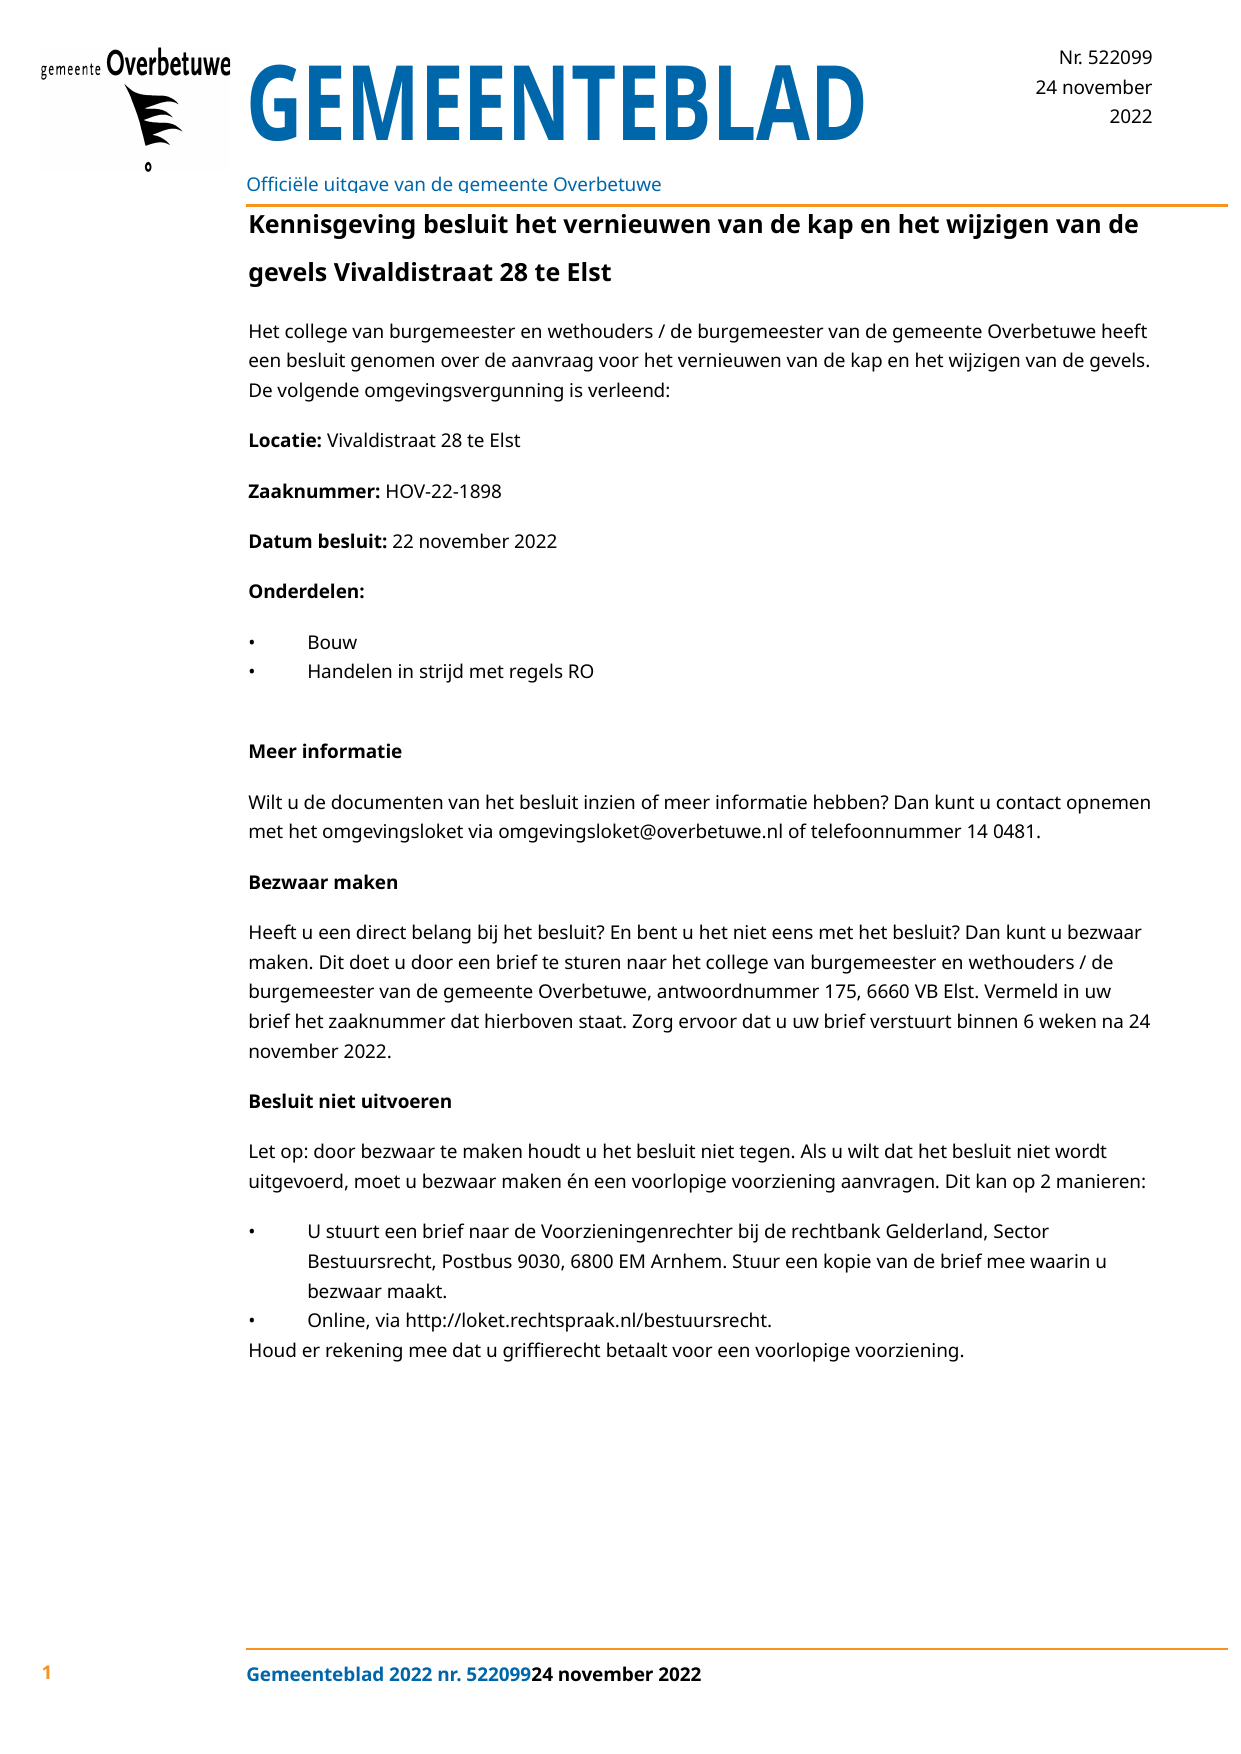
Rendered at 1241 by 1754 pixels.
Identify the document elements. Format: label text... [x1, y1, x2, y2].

text Kennisgeving besluit het vernieuwen van de kap en het wijzigen van de gevels Vivaldistraat 28 te Elst [248, 207, 1152, 288]
text Besluit niet uitvoeren [248, 1088, 1152, 1114]
text Houd er rekening mee dat u griffierecht betaalt voor een voorlopige voorziening. [248, 1337, 1152, 1363]
text Wilt u de documenten van het besluit inzien of meer informatie hebben? Dan kunt u contact opnemen met het omgevingsloket via omgevingsloket@overbetuwe.nl of telefoonnummer 14 0481. [248, 789, 1152, 844]
text Onderdelen: [248, 579, 1152, 604]
text Meer informatie [248, 739, 1152, 764]
list Bouw [248, 629, 1152, 655]
list U stuurt een brief naar de Voorzieningenrechter bij de rechtbank Gelderland, Sector Bestuursrecht, Postbus 9030, 6800 EM Arnhem. Stuur een kopie van de brief mee waarin u bezwaar maakt. [248, 1219, 1152, 1304]
text Heeft u een direct belang bij het besluit? En bent u het niet eens met het besluit? Dan kunt u bezwaar maken. Dit doet u door een brief te sturen naar het college van burgemeester en wethouders / de burgemeester van de gemeente Overbetuwe, antwoordnummer 175, 6660 VB Elst. Vermeld in uw brief het zaaknummer dat hierboven staat. Zorg ervoor dat u uw brief verstuurt binnen 6 weken na 24 november 2022. [248, 919, 1152, 1064]
text Bezwaar maken [248, 869, 1152, 895]
list Online, via http://loket.rechtspraak.nl/bestuursrecht. [248, 1307, 1152, 1333]
text Locatie: Vivaldistraat 28 te Elst [248, 427, 1152, 453]
text Zaaknummer: HOV-22-1898 [248, 478, 1152, 504]
text Het college van burgemeester en wethouders / de burgemeester van de gemeente Overbetuwe heeft een besluit genomen over de aanvraag voor het vernieuwen van de kap en het wijzigen van de gevels. De volgende omgevingsvergunning is verleend: [248, 318, 1152, 403]
list Handelen in strijd met regels RO [248, 659, 1152, 684]
text Datum besluit: 22 november 2022 [248, 528, 1152, 554]
picture [41, 47, 231, 172]
text Let op: door bezwaar te maken houdt u het besluit niet tegen. Als u wilt dat het besluit niet wordt uitgevoerd, moet u bezwaar maken én een voorlopige voorziening aanvragen. Dit kan op 2 manieren: [248, 1139, 1152, 1194]
